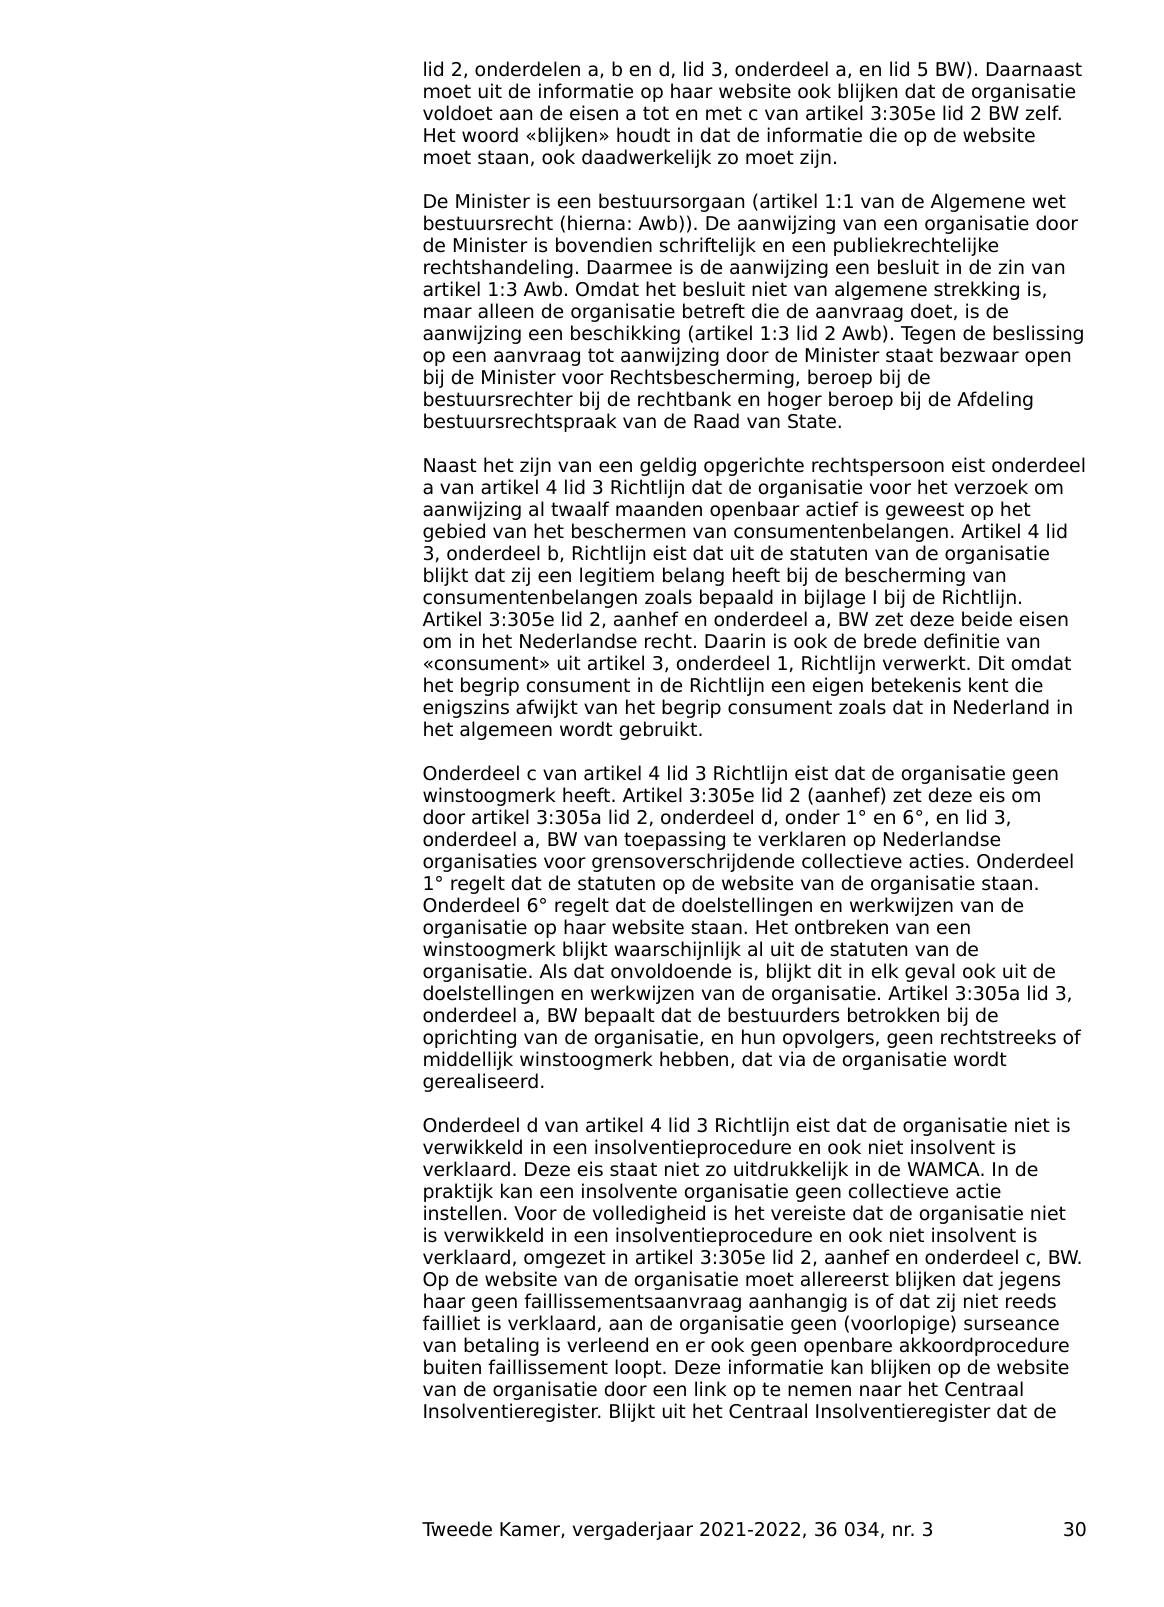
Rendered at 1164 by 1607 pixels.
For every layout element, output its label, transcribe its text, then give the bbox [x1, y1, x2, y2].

text Onderdeel d van artikel 4 lid 3 Richtlijn eist dat de organisatie niet is verwikkeld in een insolventieprocedure en ook niet insolvent is verklaard. Deze eis staat niet zo uitdrukkelijk in de WAMCA. In de praktijk kan een insolvente organisatie geen collectieve actie instellen. Voor de volledigheid is het vereiste dat de organisatie niet is verwikkeld in een insolventieprocedure en ook niet insolvent is verklaard, omgezet in artikel 3:305e lid 2, aanhef en onderdeel c, BW. Op de website van de organisatie moet allereerst blijken dat jegens haar geen faillissementsaanvraag aanhangig is of dat zij niet reeds failliet is verklaard, aan de organisatie geen (voorlopige) surseance van betaling is verleend en er ook geen openbare akkoordprocedure buiten faillissement loopt. Deze informatie kan blijken op de website van de organisatie door een link op te nemen naar het Centraal Insolventieregister. Blijkt uit het Centraal Insolventieregister dat de [422, 1115, 1087, 1423]
text lid 2, onderdelen a, b en d, lid 3, onderdeel a, en lid 5 BW). Daarnaast moet uit de informatie op haar website ook blijken dat de organisatie voldoet aan de eisen a tot en met c van artikel 3:305e lid 2 BW zelf. Het woord «blijken» houdt in dat de informatie die op de website moet staan, ook daadwerkelijk zo moet zijn. [422, 59, 1087, 169]
text De Minister is een bestuursorgaan (artikel 1:1 van de Algemene wet bestuursrecht (hierna: Awb)). De aanwijzing van een organisatie door de Minister is bovendien schriftelijk en een publiekrechtelijke rechtshandeling. Daarmee is de aanwijzing een besluit in de zin van artikel 1:3 Awb. Omdat het besluit niet van algemene strekking is, maar alleen de organisatie betreft die de aanvraag doet, is de aanwijzing een beschikking (artikel 1:3 lid 2 Awb). Tegen de beslissing op een aanvraag tot aanwijzing door de Minister staat bezwaar open bij de Minister voor Rechtsbescherming, beroep bij de bestuursrechter bij de rechtbank en hoger beroep bij de Afdeling bestuursrechtspraak van de Raad van State. [422, 191, 1087, 433]
text Naast het zijn van een geldig opgerichte rechtspersoon eist onderdeel a van artikel 4 lid 3 Richtlijn dat de organisatie voor het verzoek om aanwijzing al twaalf maanden openbaar actief is geweest op het gebied van het beschermen van consumentenbelangen. Artikel 4 lid 3, onderdeel b, Richtlijn eist dat uit de statuten van de organisatie blijkt dat zij een legitiem belang heeft bij de bescherming van consumentenbelangen zoals bepaald in bijlage I bij de Richtlijn. Artikel 3:305e lid 2, aanhef en onderdeel a, BW zet deze beide eisen om in het Nederlandse recht. Daarin is ook de brede definitie van «consument» uit artikel 3, onderdeel 1, Richtlijn verwerkt. Dit omdat het begrip consument in de Richtlijn een eigen betekenis kent die enigszins afwijkt van het begrip consument zoals dat in Nederland in het algemeen wordt gebruikt. [422, 455, 1087, 741]
text Onderdeel c van artikel 4 lid 3 Richtlijn eist dat de organisatie geen winstoogmerk heeft. Artikel 3:305e lid 2 (aanhef) zet deze eis om door artikel 3:305a lid 2, onderdeel d, onder 1° en 6°, en lid 3, onderdeel a, BW van toepassing te verklaren op Nederlandse organisaties voor grensoverschrijdende collectieve acties. Onderdeel 1° regelt dat de statuten op de website van de organisatie staan. Onderdeel 6° regelt dat de doelstellingen en werkwijzen van de organisatie op haar website staan. Het ontbreken van een winstoogmerk blijkt waarschijnlijk al uit de statuten van de organisatie. Als dat onvoldoende is, blijkt dit in elk geval ook uit de doelstellingen en werkwijzen van de organisatie. Artikel 3:305a lid 3, onderdeel a, BW bepaalt dat de bestuurders betrokken bij de oprichting van de organisatie, en hun opvolgers, geen rechtstreeks of middellijk winstoogmerk hebben, dat via de organisatie wordt gerealiseerd. [422, 763, 1087, 1093]
